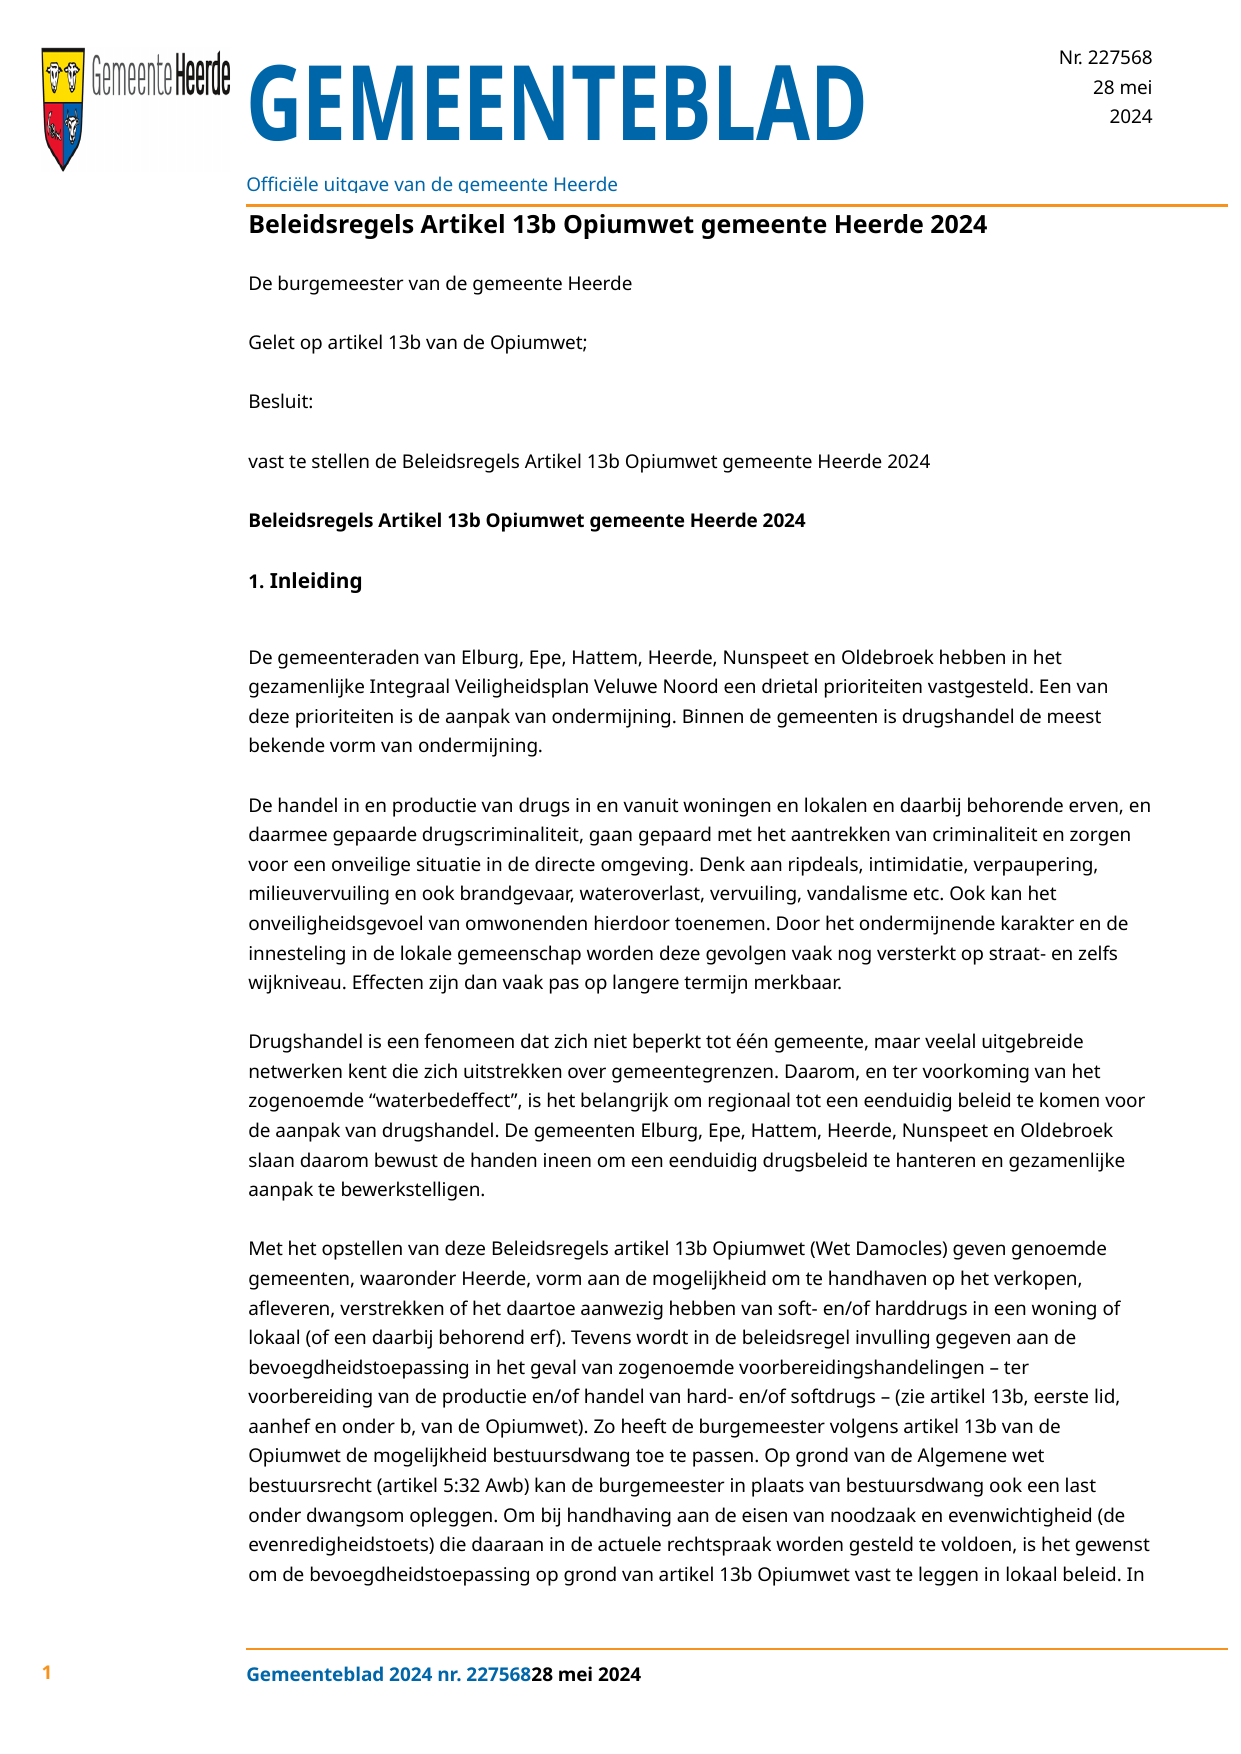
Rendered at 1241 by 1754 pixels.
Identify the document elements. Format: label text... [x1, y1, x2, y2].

text De handel in en productie van drugs in en vanuit woningen en lokalen en daarbij behorende erven, en daarmee gepaarde drugscriminaliteit, gaan gepaard met het aantrekken van criminaliteit en zorgen voor een onveilige situatie in de directe omgeving. Denk aan ripdeals, intimidatie, verpaupering, milieuvervuiling en ook brandgevaar, wateroverlast, vervuiling, vandalisme etc. Ook kan het onveiligheidsgevoel van omwonenden hierdoor toenemen. Door het ondermijnende karakter en de innesteling in de lokale gemeenschap worden deze gevolgen vaak nog versterkt op straat- en zelfs wijkniveau. Effecten zijn dan vaak pas op langere termijn merkbaar. [248, 792, 1152, 995]
text 1. Inleiding [248, 566, 1152, 594]
picture [41, 47, 231, 172]
text De gemeenteraden van Elburg, Epe, Hattem, Heerde, Nunspeet en Oldebroek hebben in het gezamenlijke Integraal Veiligheidsplan Veluwe Noord een drietal prioriteiten vastgesteld. Een van deze prioriteiten is de aanpak van ondermijning. Binnen de gemeenten is drugshandel de meest bekende vorm van ondermijning. [248, 644, 1152, 758]
text vast te stellen de Beleidsregels Artikel 13b Opiumwet gemeente Heerde 2024 [248, 448, 1152, 473]
text Drugshandel is een fenomeen dat zich niet beperkt tot één gemeente, maar veelal uitgebreide netwerken kent die zich uitstrekken over gemeentegrenzen. Daarom, en ter voorkoming van het zogenoemde “waterbedeffect”, is het belangrijk om regionaal tot een eenduidig beleid te komen voor de aanpak van drugshandel. De gemeenten Elburg, Epe, Hattem, Heerde, Nunspeet en Oldebroek slaan daarom bewust de handen ineen om een eenduidig drugsbeleid te hanteren en gezamenlijke aanpak te bewerkstelligen. [248, 1028, 1152, 1202]
text Beleidsregels Artikel 13b Opiumwet gemeente Heerde 2024 [248, 507, 1152, 533]
text Met het opstellen van deze Beleidsregels artikel 13b Opiumwet (Wet Damocles) geven genoemde gemeenten, waaronder Heerde, vorm aan de mogelijkheid om te handhaven op het verkopen, afleveren, verstrekken of het daartoe aanwezig hebben van soft- en/of harddrugs in een woning of lokaal (of een daarbij behorend erf). Tevens wordt in de beleidsregel invulling gegeven aan de bevoegdheidstoepassing in het geval van zogenoemde voorbereidingshandelingen – ter voorbereiding van de productie en/of handel van hard- en/of softdrugs – (zie artikel 13b, eerste lid, aanhef en onder b, van de Opiumwet). Zo heeft de burgemeester volgens artikel 13b van de Opiumwet de mogelijkheid bestuursdwang toe te passen. Op grond van de Algemene wet bestuursrecht (artikel 5:32 Awb) kan de burgemeester in plaats van bestuursdwang ook een last onder dwangsom opleggen. Om bij handhaving aan de eisen van noodzaak en evenwichtigheid (de evenredigheidstoets) die daaraan in de actuele rechtspraak worden gesteld te voldoen, is het gewenst om de bevoegdheidstoepassing op grond van artikel 13b Opiumwet vast te leggen in lokaal beleid. In [248, 1236, 1152, 1587]
text Gelet op artikel 13b van de Opiumwet; [248, 329, 1152, 355]
text Beleidsregels Artikel 13b Opiumwet gemeente Heerde 2024 [248, 207, 1152, 241]
text Besluit: [248, 389, 1152, 414]
text De burgemeester van de gemeente Heerde [248, 270, 1152, 296]
